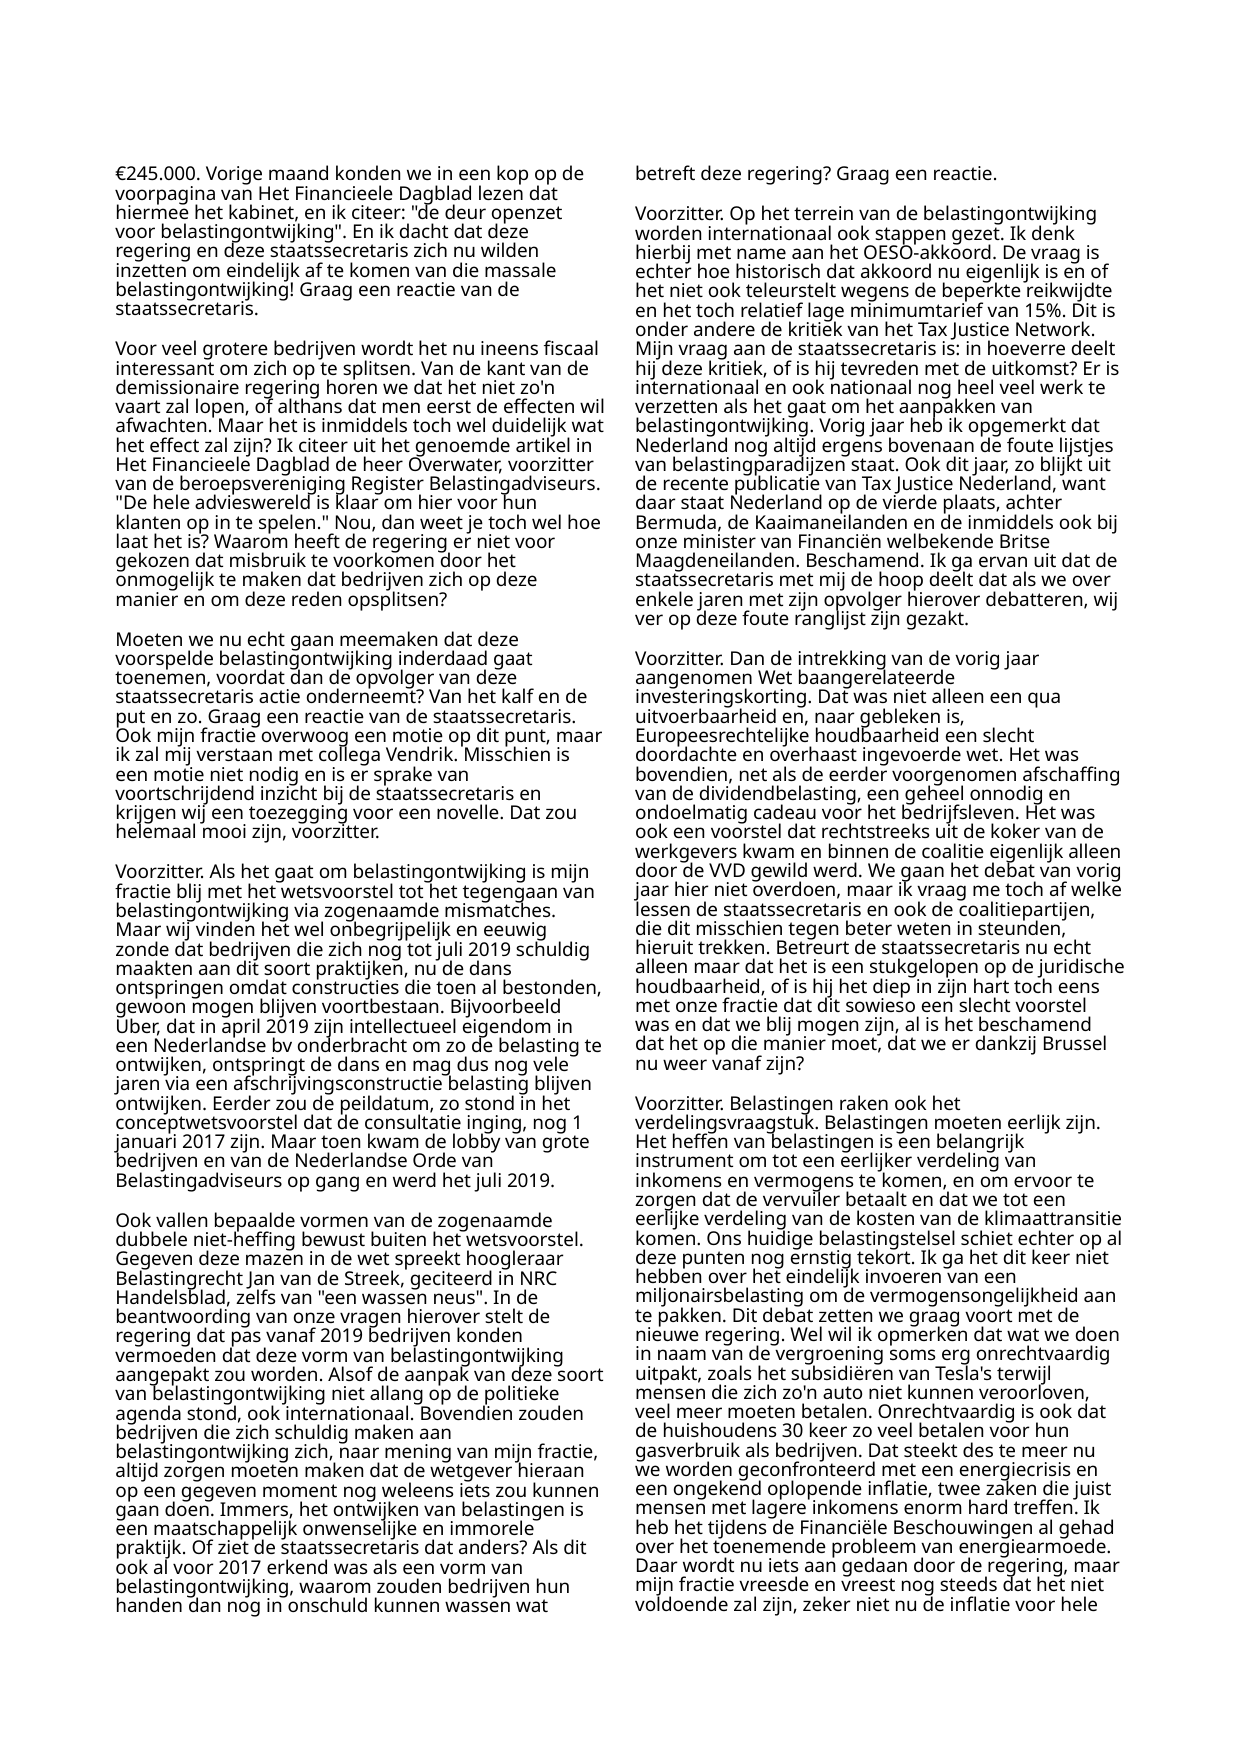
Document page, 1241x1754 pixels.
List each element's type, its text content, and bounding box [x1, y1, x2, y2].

text Voor veel grotere bedrijven wordt het nu ineens fiscaal interessant om zich op te splitsen. Van de kant van de demissionaire regering horen we dat het niet zo'n vaart zal lopen, of althans dat men eerst de effecten wil afwachten. Maar het is inmiddels toch wel duidelijk wat het effect zal zijn? Ik citeer uit het genoemde artikel in Het Financieele Dagblad de heer Overwater, voorzitter van de beroepsvereniging Register Belastingadviseurs. "De hele advieswereld is klaar om hier voor hun klanten op in te spelen." Nou, dan weet je toch wel hoe laat het is? Waarom heeft de regering er niet voor gekozen dat misbruik te voorkomen door het onmogelijk te maken dat bedrijven zich op deze manier en om deze reden opsplitsen? [115, 340, 605, 610]
text Moeten we nu echt gaan meemaken dat deze voorspelde belastingontwijking inderdaad gaat toenemen, voordat dan de opvolger van deze staatssecretaris actie onderneemt? Van het kalf en de put en zo. Graag een reactie van de staatssecretaris. Ook mijn fractie overwoog een motie op dit punt, maar ik zal mij verstaan met collega Vendrik. Misschien is een motie niet nodig en is er sprake van voortschrijdend inzicht bij de staatssecretaris en krijgen wij een toezegging voor een novelle. Dat zou helemaal mooi zijn, voorzitter. [115, 631, 605, 843]
text Voorzitter. Belastingen raken ook het verdelingsvraagstuk. Belastingen moeten eerlijk zijn. Het heffen van belastingen is een belangrijk instrument om tot een eerlijker verdeling van inkomens en vermogens te komen, en om ervoor te zorgen dat de vervuiler betaalt en dat we tot een eerlijke verdeling van de kosten van de klimaattransitie komen. Ons huidige belastingstelsel schiet echter op al deze punten nog ernstig tekort. Ik ga het dit keer niet hebben over het eindelijk invoeren van een miljonairsbelasting om de vermogensongelijkheid aan te pakken. Dit debat zetten we graag voort met de nieuwe regering. Wel wil ik opmerken dat wat we doen in naam van de vergroening soms erg onrechtvaardig uitpakt, zoals het subsidiëren van Tesla's terwijl mensen die zich zo'n auto niet kunnen veroorloven, veel meer moeten betalen. Onrechtvaardig is ook dat de huishoudens 30 keer zo veel betalen voor hun gasverbruik als bedrijven. Dat steekt des te meer nu we worden geconfronteerd met een energiecrisis en een ongekend oplopende inflatie, twee zaken die juist mensen met lagere inkomens enorm hard treffen. Ik heb het tijdens de Financiële Beschouwingen al gehad over het toenemende probleem van energiearmoede. Daar wordt nu iets aan gedaan door de regering, maar mijn fractie vreesde en vreest nog steeds dat het niet voldoende zal zijn, zeker niet nu de inflatie voor hele [635, 1095, 1125, 1615]
text Voorzitter. Op het terrein van de belastingontwijking worden internationaal ook stappen gezet. Ik denk hierbij met name aan het OESO-akkoord. De vraag is echter hoe historisch dat akkoord nu eigenlijk is en of het niet ook teleurstelt wegens de beperkte reikwijdte en het toch relatief lage minimumtarief van 15%. Dit is onder andere de kritiek van het Tax Justice Network. Mijn vraag aan de staatssecretaris is: in hoeverre deelt hij deze kritiek, of is hij tevreden met de uitkomst? Er is internationaal en ook nationaal nog heel veel werk te verzetten als het gaat om het aanpakken van belastingontwijking. Vorig jaar heb ik opgemerkt dat Nederland nog altijd ergens bovenaan de foute lijstjes van belastingparadijzen staat. Ook dit jaar, zo blijkt uit de recente publicatie van Tax Justice Nederland, want daar staat Nederland op de vierde plaats, achter Bermuda, de Kaaimaneilanden en de inmiddels ook bij onze minister van Financiën welbekende Britse Maagdeneilanden. Beschamend. Ik ga ervan uit dat de staatssecretaris met mij de hoop deelt dat als we over enkele jaren met zijn opvolger hierover debatteren, wij ver op deze foute ranglijst zijn gezakt. [635, 205, 1125, 629]
text betreft deze regering? Graag een reactie. [635, 165, 1125, 184]
text €245.000. Vorige maand konden we in een kop op de voorpagina van Het Financieele Dagblad lezen dat hiermee het kabinet, en ik citeer: "de deur openzet voor belastingontwijking". En ik dacht dat deze regering en deze staatssecretaris zich nu wilden inzetten om eindelijk af te komen van die massale belastingontwijking! Graag een reactie van de staatssecretaris. [115, 165, 605, 319]
text Ook vallen bepaalde vormen van de zogenaamde dubbele niet-heffing bewust buiten het wetsvoorstel. Gegeven deze mazen in de wet spreekt hoogleraar Belastingrecht Jan van de Streek, geciteerd in NRC Handelsblad, zelfs van "een wassen neus". In de beantwoording van onze vragen hierover stelt de regering dat pas vanaf 2019 bedrijven konden vermoeden dat deze vorm van belastingontwijking aangepakt zou worden. Alsof de aanpak van deze soort van belastingontwijking niet allang op de politieke agenda stond, ook internationaal. Bovendien zouden bedrijven die zich schuldig maken aan belastingontwijking zich, naar mening van mijn fractie, altijd zorgen moeten maken dat de wetgever hieraan op een gegeven moment nog weleens iets zou kunnen gaan doen. Immers, het ontwijken van belastingen is een maatschappelijk onwenselijke en immorele praktijk. Of ziet de staatssecretaris dat anders? Als dit ook al voor 2017 erkend was als een vorm van belastingontwijking, waarom zouden bedrijven hun handen dan nog in onschuld kunnen wassen wat [115, 1212, 605, 1616]
text Voorzitter. Als het gaat om belastingontwijking is mijn fractie blij met het wetsvoorstel tot het tegengaan van belastingontwijking via zogenaamde mismatches. Maar wij vinden het wel onbegrijpelijk en eeuwig zonde dat bedrijven die zich nog tot juli 2019 schuldig maakten aan dit soort praktijken, nu de dans ontspringen omdat constructies die toen al bestonden, gewoon mogen blijven voortbestaan. Bijvoorbeeld Uber, dat in april 2019 zijn intellectueel eigendom in een Nederlandse bv onderbracht om zo de belasting te ontwijken, ontspringt de dans en mag dus nog vele jaren via een afschrijvingsconstructie belasting blijven ontwijken. Eerder zou de peildatum, zo stond in het conceptwetsvoorstel dat de consultatie inging, nog 1 januari 2017 zijn. Maar toen kwam de lobby van grote bedrijven en van de Nederlandse Orde van Belastingadviseurs op gang en werd het juli 2019. [115, 863, 605, 1191]
text Voorzitter. Dan de intrekking van de vorig jaar aangenomen Wet baangerelateerde investeringskorting. Dat was niet alleen een qua uitvoerbaarheid en, naar gebleken is, Europeesrechtelijke houdbaarheid een slecht doordachte en overhaast ingevoerde wet. Het was bovendien, net als de eerder voorgenomen afschaffing van de dividendbelasting, een geheel onnodig en ondoelmatig cadeau voor het bedrijfsleven. Het was ook een voorstel dat rechtstreeks uit de koker van de werkgevers kwam en binnen de coalitie eigenlijk alleen door de VVD gewild werd. We gaan het debat van vorig jaar hier niet overdoen, maar ik vraag me toch af welke lessen de staatssecretaris en ook de coalitiepartijen, die dit misschien tegen beter weten in steunden, hieruit trekken. Betreurt de staatssecretaris nu echt alleen maar dat het is een stukgelopen op de juridische houdbaarheid, of is hij het diep in zijn hart toch eens met onze fractie dat dit sowieso een slecht voorstel was en dat we blij mogen zijn, al is het beschamend dat het op die manier moet, dat we er dankzij Brussel nu weer vanaf zijn? [635, 650, 1125, 1074]
